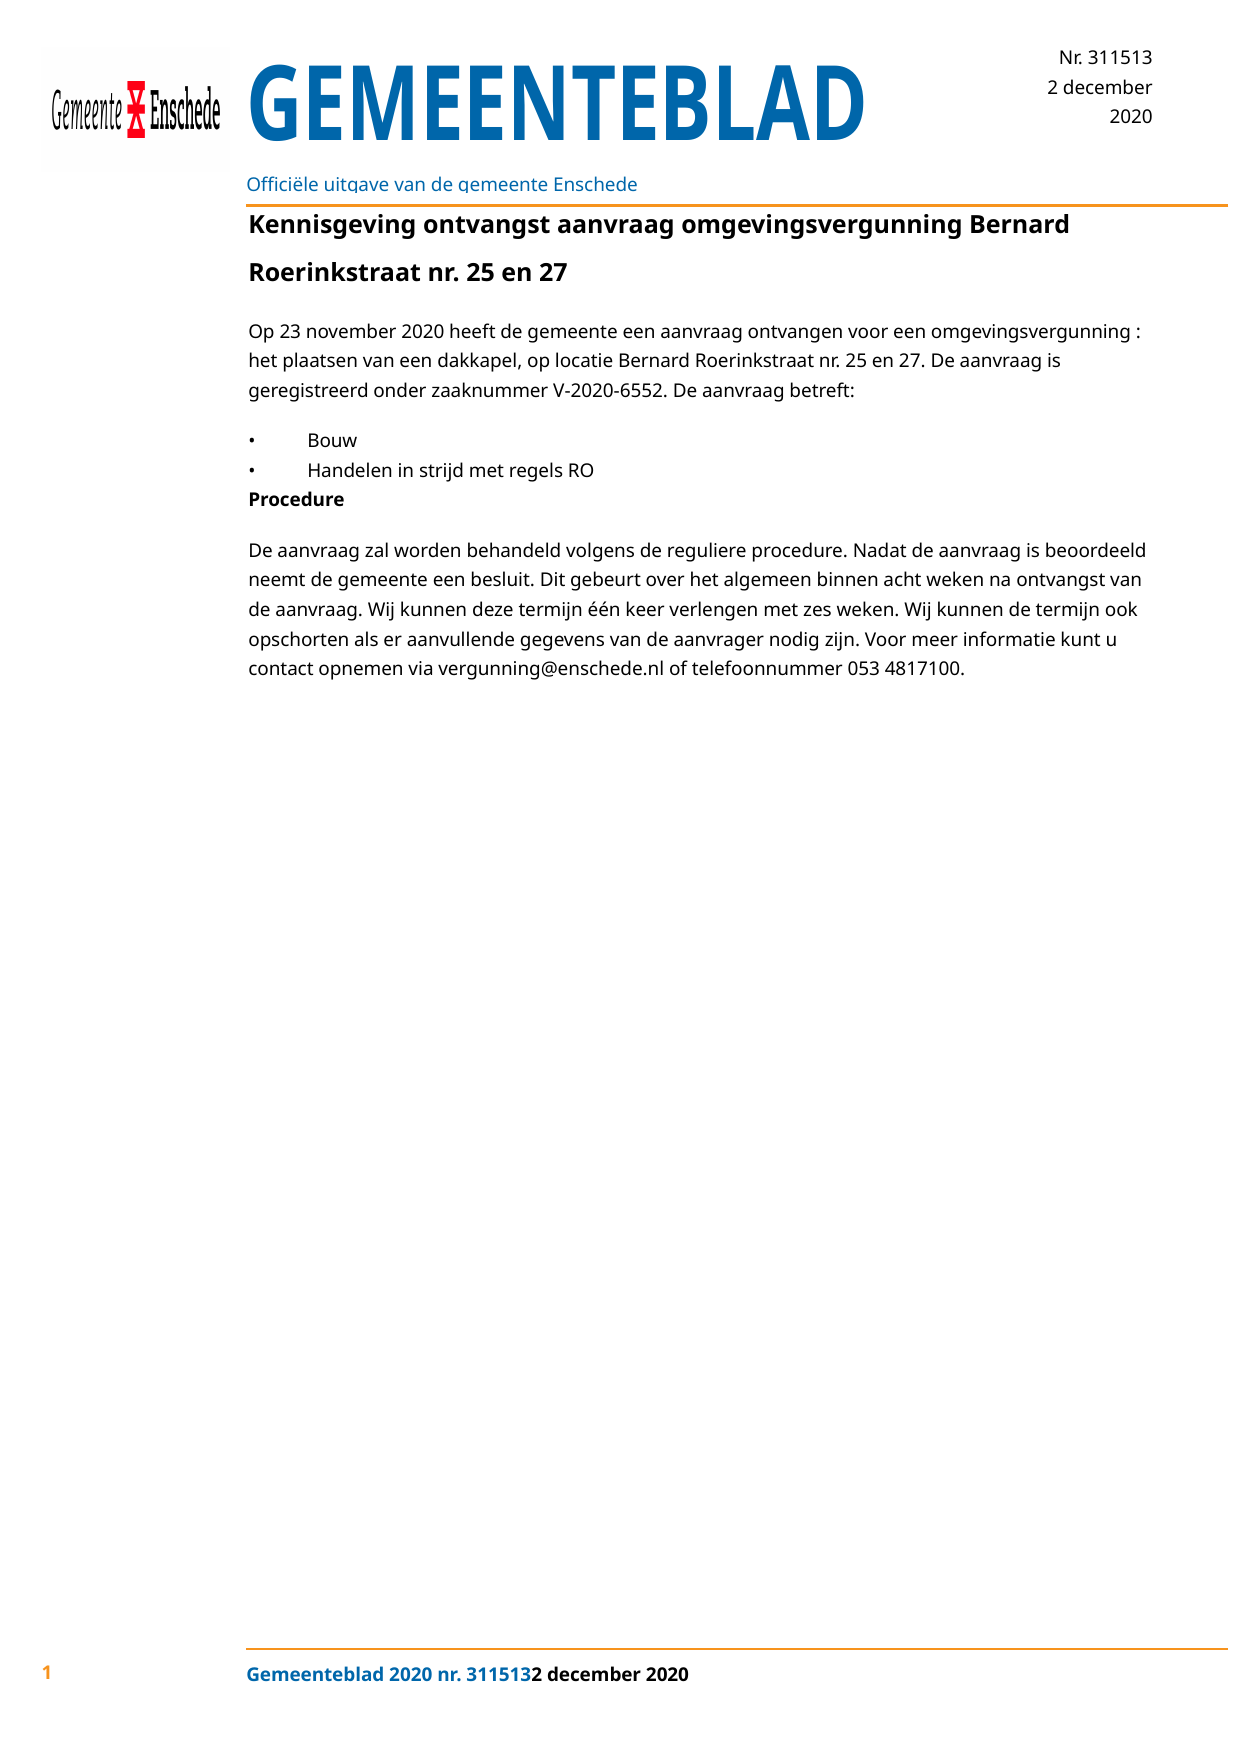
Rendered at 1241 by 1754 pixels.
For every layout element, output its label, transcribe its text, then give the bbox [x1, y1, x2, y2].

text Op 23 november 2020 heeft de gemeente een aanvraag ontvangen voor een omgevingsvergunning : het plaatsen van een dakkapel, op locatie Bernard Roerinkstraat nr. 25 en 27. De aanvraag is geregistreerd onder zaaknummer V-2020-6552. De aanvraag betreft: [248, 318, 1152, 403]
picture [41, 47, 231, 172]
list Handelen in strijd met regels RO [248, 457, 1152, 483]
list Bouw [248, 427, 1152, 453]
text Kennisgeving ontvangst aanvraag omgevingsvergunning Bernard Roerinkstraat nr. 25 en 27 [248, 207, 1152, 288]
text Procedure [248, 487, 1152, 512]
text De aanvraag zal worden behandeld volgens de reguliere procedure. Nadat de aanvraag is beoordeeld neemt de gemeente een besluit. Dit gebeurt over het algemeen binnen acht weken na ontvangst van de aanvraag. Wij kunnen deze termijn één keer verlengen met zes weken. Wij kunnen de termijn ook opschorten als er aanvullende gegevens van de aanvrager nodig zijn. Voor meer informatie kunt u contact opnemen via vergunning@enschede.nl of telefoonnummer 053 4817100. [248, 537, 1152, 681]
